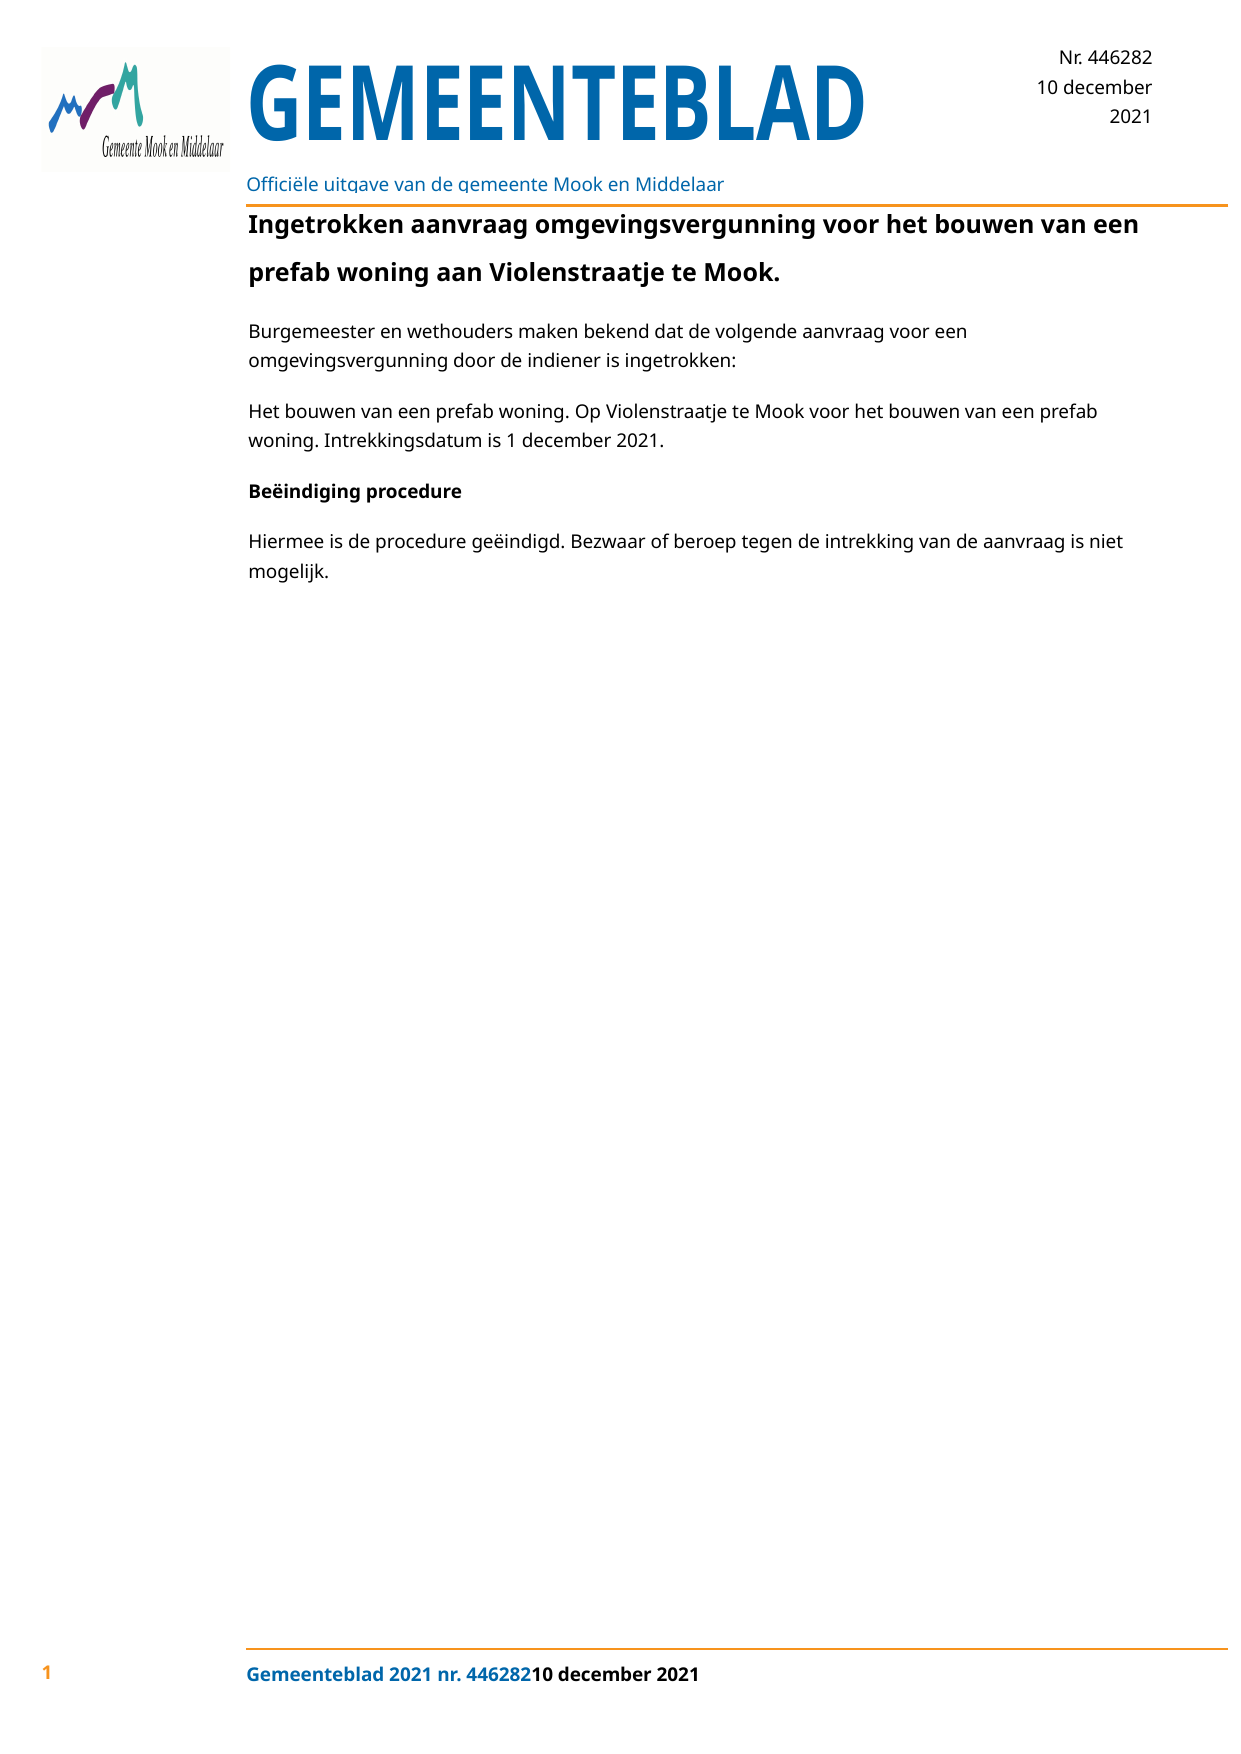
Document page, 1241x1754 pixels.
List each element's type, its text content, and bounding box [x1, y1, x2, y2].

text Burgemeester en wethouders maken bekend dat de volgende aanvraag voor een omgevingsvergunning door de indiener is ingetrokken: [248, 318, 1152, 373]
text Het bouwen van een prefab woning. Op Violenstraatje te Mook voor het bouwen van een prefab woning. Intrekkingsdatum is 1 december 2021. [248, 398, 1152, 453]
text Ingetrokken aanvraag omgevingsvergunning voor het bouwen van een prefab woning aan Violenstraatje te Mook. [248, 207, 1152, 288]
picture [41, 47, 231, 172]
text Hiermee is de procedure geëindigd. Bezwaar of beroep tegen de intrekking van de aanvraag is niet mogelijk. [248, 528, 1152, 584]
text Beëindiging procedure [248, 478, 1152, 504]
